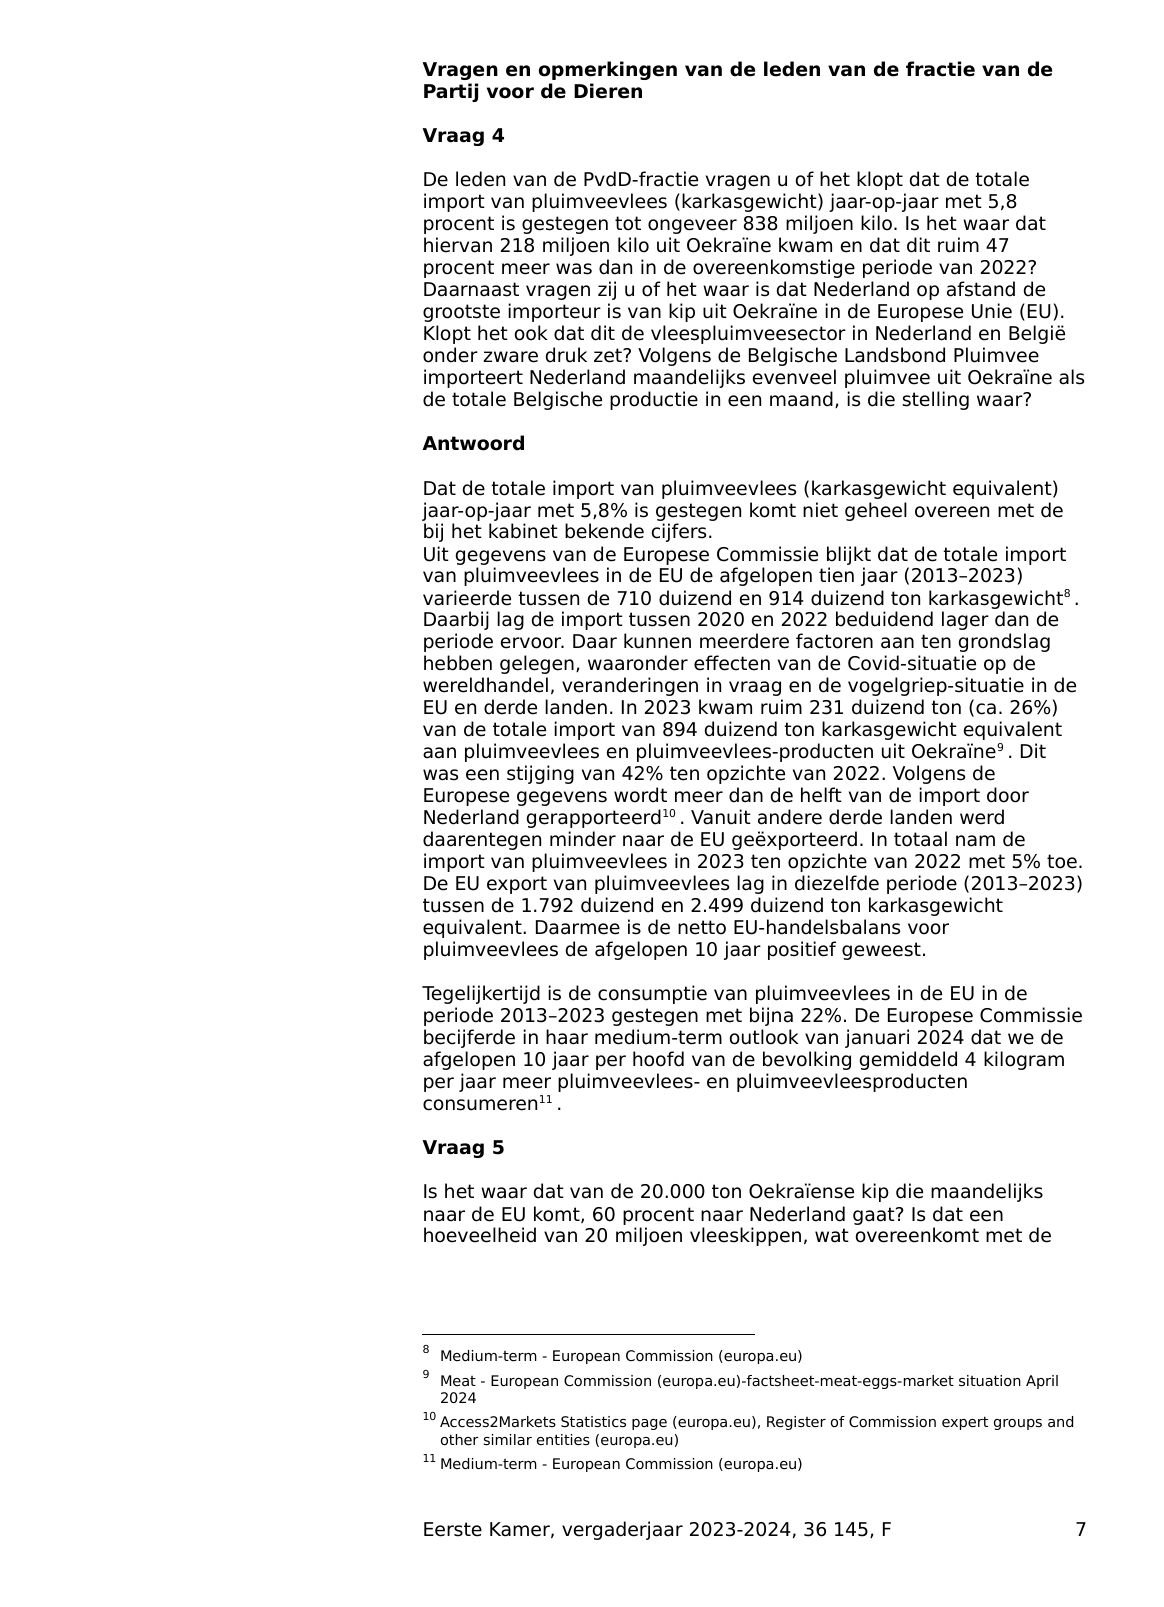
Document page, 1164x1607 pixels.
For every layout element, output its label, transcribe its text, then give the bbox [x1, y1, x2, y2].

text Tegelijkertijd is de consumptie van pluimveevlees in de EU in de periode 2013–2023 gestegen met bijna 22%. De Europese Commissie becijferde in haar medium-term outlook van januari 2024 dat we de afgelopen 10 jaar per hoofd van de bevolking gemiddeld 4 kilogram per jaar meer pluimveevlees- en pluimveevleesproducten consumeren. [422, 983, 1087, 1115]
text De leden van de PvdD-fractie vragen u of het klopt dat de totale import van pluimveevlees (karkasgewicht) jaar-op-jaar met 5,8 procent is gestegen tot ongeveer 838 miljoen kilo. Is het waar dat hiervan 218 miljoen kilo uit Oekraïne kwam en dat dit ruim 47 procent meer was dan in de overeenkomstige periode van 2022? Daarnaast vragen zij u of het waar is dat Nederland op afstand de grootste importeur is van kip uit Oekraïne in de Europese Unie (EU). Klopt het ook dat dit de vleespluimveesector in Nederland en België onder zware druk zet? Volgens de Belgische Landsbond Pluimvee importeert Nederland maandelijks evenveel pluimvee uit Oekraïne als de totale Belgische productie in een maand, is die stelling waar? [422, 169, 1087, 411]
text Medium-term - European Commission (europa.eu) [422, 1343, 1087, 1366]
subtitle Vragen en opmerkingen van de leden van de fractie van de Partij voor de Dieren [422, 59, 1087, 103]
text Dat de totale import van pluimveevlees (karkasgewicht equivalent) jaar-op-jaar met 5,8% is gestegen komt niet geheel overeen met de bij het kabinet bekende cijfers. [422, 477, 1087, 543]
text Access2Markets Statistics page (europa.eu), Register of Commission expert groups and other similar entities (europa.eu) [422, 1410, 1087, 1449]
text Meat - European Commission (europa.eu)-factsheet-meat-eggs-market situation April 2024 [422, 1368, 1087, 1407]
subtitle Vraag 4 [422, 125, 1087, 147]
text Medium-term - European Commission (europa.eu) [422, 1452, 1087, 1474]
text De EU export van pluimveevlees lag in diezelfde periode (2013–2023) tussen de 1.792 duizend en 2.499 duizend ton karkasgewicht equivalent. Daarmee is de netto EU-handelsbalans voor pluimveevlees de afgelopen 10 jaar positief geweest. [422, 873, 1087, 961]
text Is het waar dat van de 20.000 ton Oekraïense kip die maandelijks naar de EU komt, 60 procent naar Nederland gaat? Is dat een hoeveelheid van 20 miljoen vleeskippen, wat overeenkomt met de [422, 1181, 1087, 1247]
subtitle Antwoord [422, 433, 1087, 455]
text Uit gegevens van de Europese Commissie blijkt dat de totale import van pluimveevlees in de EU de afgelopen tien jaar (2013–2023) varieerde tussen de 710 duizend en 914 duizend ton karkasgewicht. Daarbij lag de import tussen 2020 en 2022 beduidend lager dan de periode ervoor. Daar kunnen meerdere factoren aan ten grondslag hebben gelegen, waaronder effecten van de Covid-situatie op de wereldhandel, veranderingen in vraag en de vogelgriep-situatie in de EU en derde landen. In 2023 kwam ruim 231 duizend ton (ca. 26%) van de totale import van 894 duizend ton karkasgewicht equivalent aan pluimveevlees en pluimveevlees-producten uit Oekraïne. Dit was een stijging van 42% ten opzichte van 2022. Volgens de Europese gegevens wordt meer dan de helft van de import door Nederland gerapporteerd. Vanuit andere derde landen werd daarentegen minder naar de EU geëxporteerd. In totaal nam de import van pluimveevlees in 2023 ten opzichte van 2022 met 5% toe. [422, 543, 1087, 873]
subtitle Vraag 5 [422, 1137, 1087, 1159]
